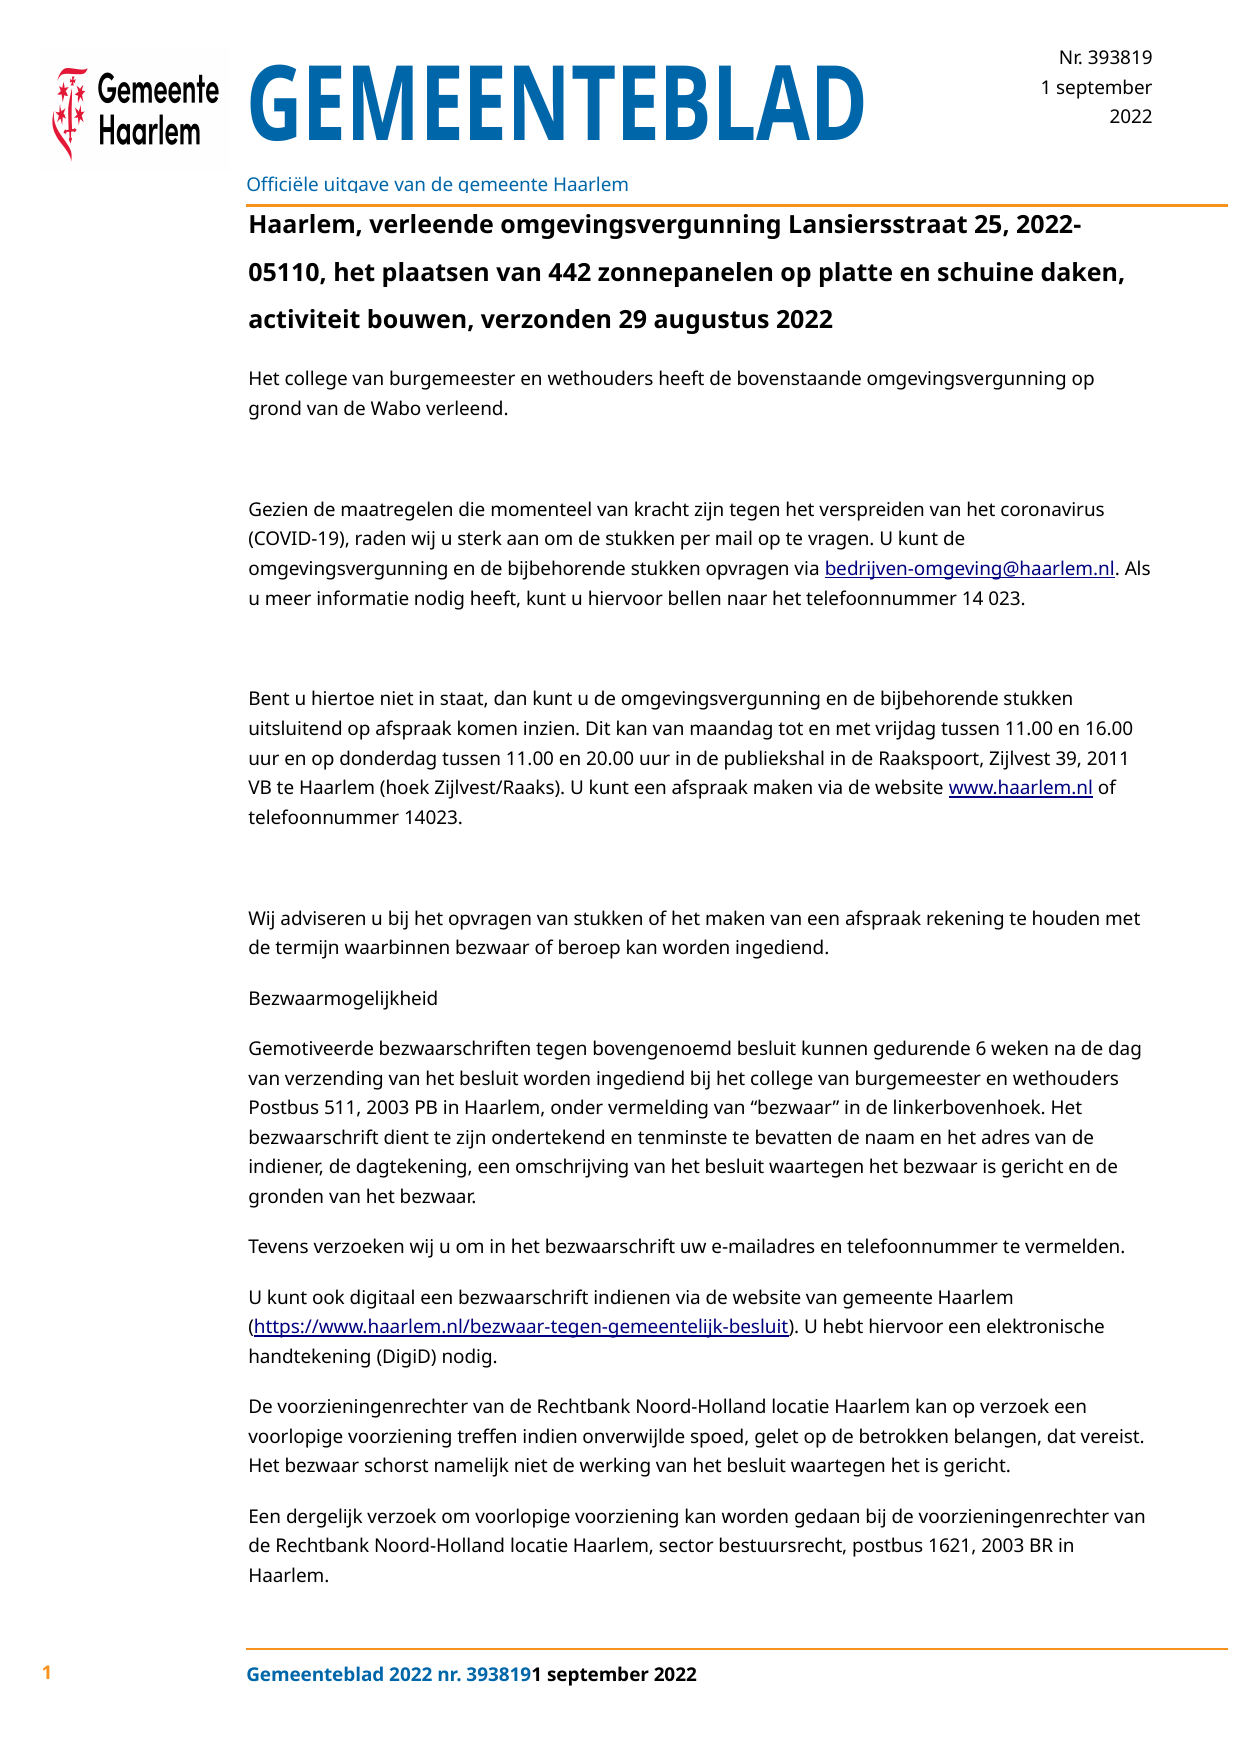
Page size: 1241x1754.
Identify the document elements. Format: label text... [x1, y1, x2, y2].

text U kunt ook digitaal een bezwaarschrift indienen via de website van gemeente Haarlem (https://www.haarlem.nl/bezwaar-tegen-gemeentelijk-besluit). U hebt hiervoor een elektronische handtekening (DigiD) nodig. [248, 1284, 1152, 1369]
picture [41, 47, 231, 172]
text De voorzieningenrechter van de Rechtbank Noord-Holland locatie Haarlem kan op verzoek een voorlopige voorziening treffen indien onverwijlde spoed, gelet op de betrokken belangen, dat vereist. Het bezwaar schorst namelijk niet de werking van het besluit waartegen het is gericht. [248, 1393, 1152, 1478]
text Bent u hiertoe niet in staat, dan kunt u de omgevingsvergunning en de bijbehorende stukken uitsluitend op afspraak komen inzien. Dit kan van maandag tot en met vrijdag tussen 11.00 en 16.00 uur en op donderdag tussen 11.00 en 20.00 uur in de publiekshal in de Raakspoort, Zijlvest 39, 2011 VB te Haarlem (hoek Zijlvest/Raaks). U kunt een afspraak maken via de website www.haarlem.nl of telefoonnummer 14023. [248, 686, 1152, 829]
text Bezwaarmogelijkheid [248, 985, 1152, 1010]
text Gemotiveerde bezwaarschriften tegen bovengenoemd besluit kunnen gedurende 6 weken na de dag van verzending van het besluit worden ingediend bij het college van burgemeester en wethouders Postbus 511, 2003 PB in Haarlem, onder vermelding van “bezwaar” in de linkerbovenhoek. Het bezwaarschrift dient te zijn ondertekend en tenminste te bevatten de naam en het adres van de indiener, de dagtekening, een omschrijving van het besluit waartegen het bezwaar is gericht en de gronden van het bezwaar. [248, 1035, 1152, 1209]
text Wij adviseren u bij het opvragen van stukken of het maken van een afspraak rekening te houden met de termijn waarbinnen bezwaar of beroep kan worden ingediend. [248, 905, 1152, 960]
text Het college van burgemeester en wethouders heeft de bovenstaande omgevingsvergunning op grond van de Wabo verleend. [248, 366, 1152, 421]
text Haarlem, verleende omgevingsvergunning Lansiersstraat 25, 2022-05110, het plaatsen van 442 zonnepanelen op platte en schuine daken, activiteit bouwen, verzonden 29 augustus 2022 [248, 207, 1152, 336]
text Tevens verzoeken wij u om in het bezwaarschrift uw e-mailadres en telefoonnummer te vermelden. [248, 1233, 1152, 1259]
text Een dergelijk verzoek om voorlopige voorziening kan worden gedaan bij de voorzieningenrechter van de Rechtbank Noord-Holland locatie Haarlem, sector bestuursrecht, postbus 1621, 2003 BR in Haarlem. [248, 1503, 1152, 1588]
text Gezien de maatregelen die momenteel van kracht zijn tegen het verspreiden van het coronavirus (COVID-19), raden wij u sterk aan om de stukken per mail op te vragen. U kunt de omgevingsvergunning en de bijbehorende stukken opvragen via bedrijven-omgeving@haarlem.nl. Als u meer informatie nodig heeft, kunt u hiervoor bellen naar het telefoonnummer 14 023. [248, 496, 1152, 610]
